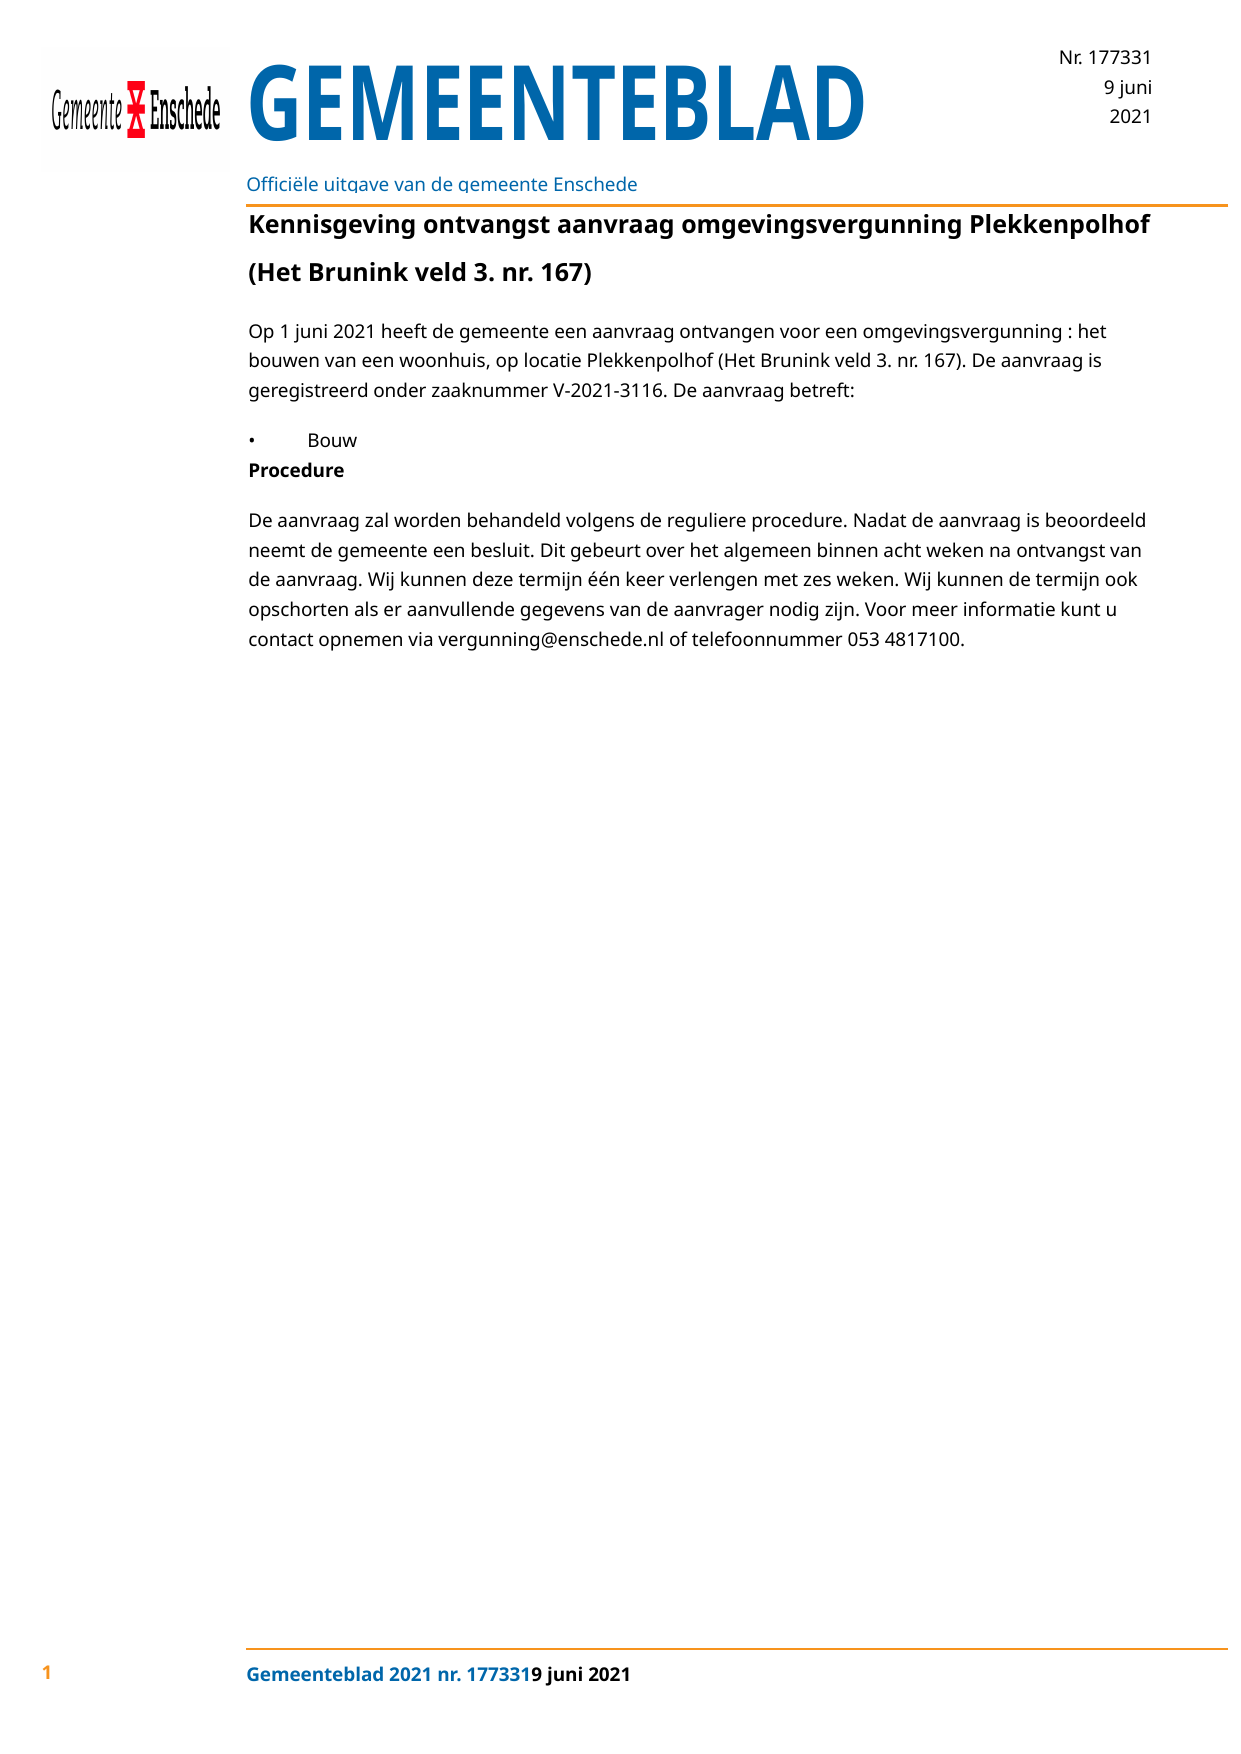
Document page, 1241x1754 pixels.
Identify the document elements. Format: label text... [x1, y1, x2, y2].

list Bouw [248, 427, 1152, 453]
text Procedure [248, 457, 1152, 483]
text Kennisgeving ontvangst aanvraag omgevingsvergunning Plekkenpolhof (Het Brunink veld 3. nr. 167) [248, 207, 1152, 288]
picture [41, 47, 231, 172]
text Op 1 juni 2021 heeft de gemeente een aanvraag ontvangen voor een omgevingsvergunning : het bouwen van een woonhuis, op locatie Plekkenpolhof (Het Brunink veld 3. nr. 167). De aanvraag is geregistreerd onder zaaknummer V-2021-3116. De aanvraag betreft: [248, 318, 1152, 403]
text De aanvraag zal worden behandeld volgens de reguliere procedure. Nadat de aanvraag is beoordeeld neemt de gemeente een besluit. Dit gebeurt over het algemeen binnen acht weken na ontvangst van de aanvraag. Wij kunnen deze termijn één keer verlengen met zes weken. Wij kunnen de termijn ook opschorten als er aanvullende gegevens van de aanvrager nodig zijn. Voor meer informatie kunt u contact opnemen via vergunning@enschede.nl of telefoonnummer 053 4817100. [248, 507, 1152, 652]
